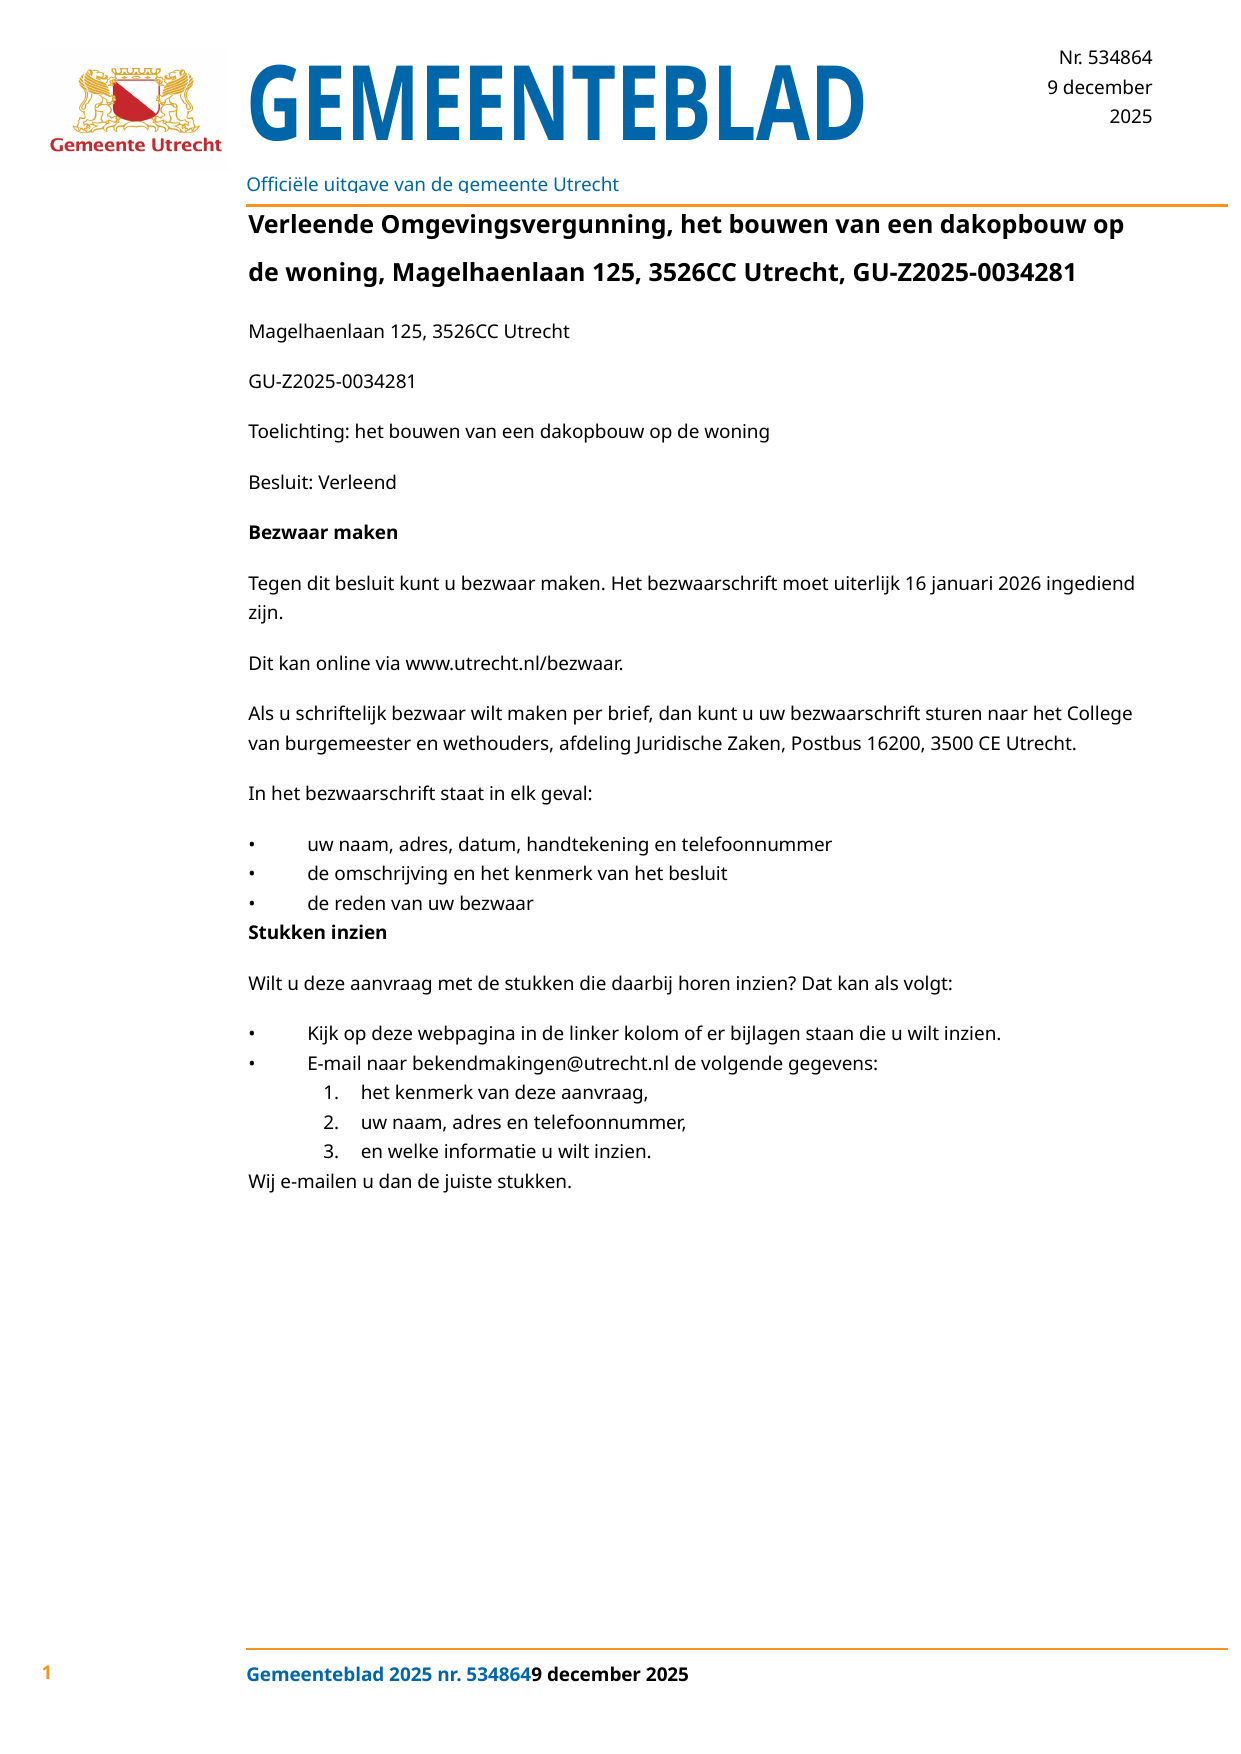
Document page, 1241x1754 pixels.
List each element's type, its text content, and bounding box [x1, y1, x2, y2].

list de reden van uw bezwaar [248, 890, 1152, 916]
text Toelichting: het bouwen van een dakopbouw op de woning [248, 419, 1152, 444]
text Wij e-mailen u dan de juiste stukken. [248, 1168, 1152, 1194]
list en welke informatie u wilt inzien. [323, 1139, 1152, 1164]
text Tegen dit besluit kunt u bezwaar maken. Het bezwaarschrift moet uiterlijk 16 januari 2026 ingediend zijn. [248, 570, 1152, 625]
list Kijk op deze webpagina in de linker kolom of er bijlagen staan die u wilt inzien. [248, 1020, 1152, 1046]
list het kenmerk van deze aanvraag, [323, 1079, 1152, 1105]
text Bezwaar maken [248, 519, 1152, 545]
list de omschrijving en het kenmerk van het besluit [248, 860, 1152, 886]
text Wilt u deze aanvraag met de stukken die daarbij horen inzien? Dat kan als volgt: [248, 970, 1152, 996]
text GU-Z2025-0034281 [248, 368, 1152, 394]
list E-mail naar bekendmakingen@utrecht.nl de volgende gegevens: [248, 1050, 1152, 1076]
list uw naam, adres, datum, handtekening en telefoonnummer [248, 831, 1152, 857]
text In het bezwaarschrift staat in elk geval: [248, 780, 1152, 806]
list uw naam, adres en telefoonnummer, [323, 1109, 1152, 1135]
text Magelhaenlaan 125, 3526CC Utrecht [248, 318, 1152, 344]
picture [41, 47, 231, 172]
text Dit kan online via www.utrecht.nl/bezwaar. [248, 650, 1152, 676]
text Als u schriftelijk bezwaar wilt maken per brief, dan kunt u uw bezwaarschrift sturen naar het College van burgemeester en wethouders, afdeling Juridische Zaken, Postbus 16200, 3500 CE Utrecht. [248, 700, 1152, 756]
text Besluit: Verleend [248, 469, 1152, 495]
text Verleende Omgevingsvergunning, het bouwen van een dakopbouw op de woning, Magelhaenlaan 125, 3526CC Utrecht, GU-Z2025-0034281 [248, 207, 1152, 288]
text Stukken inzien [248, 919, 1152, 945]
